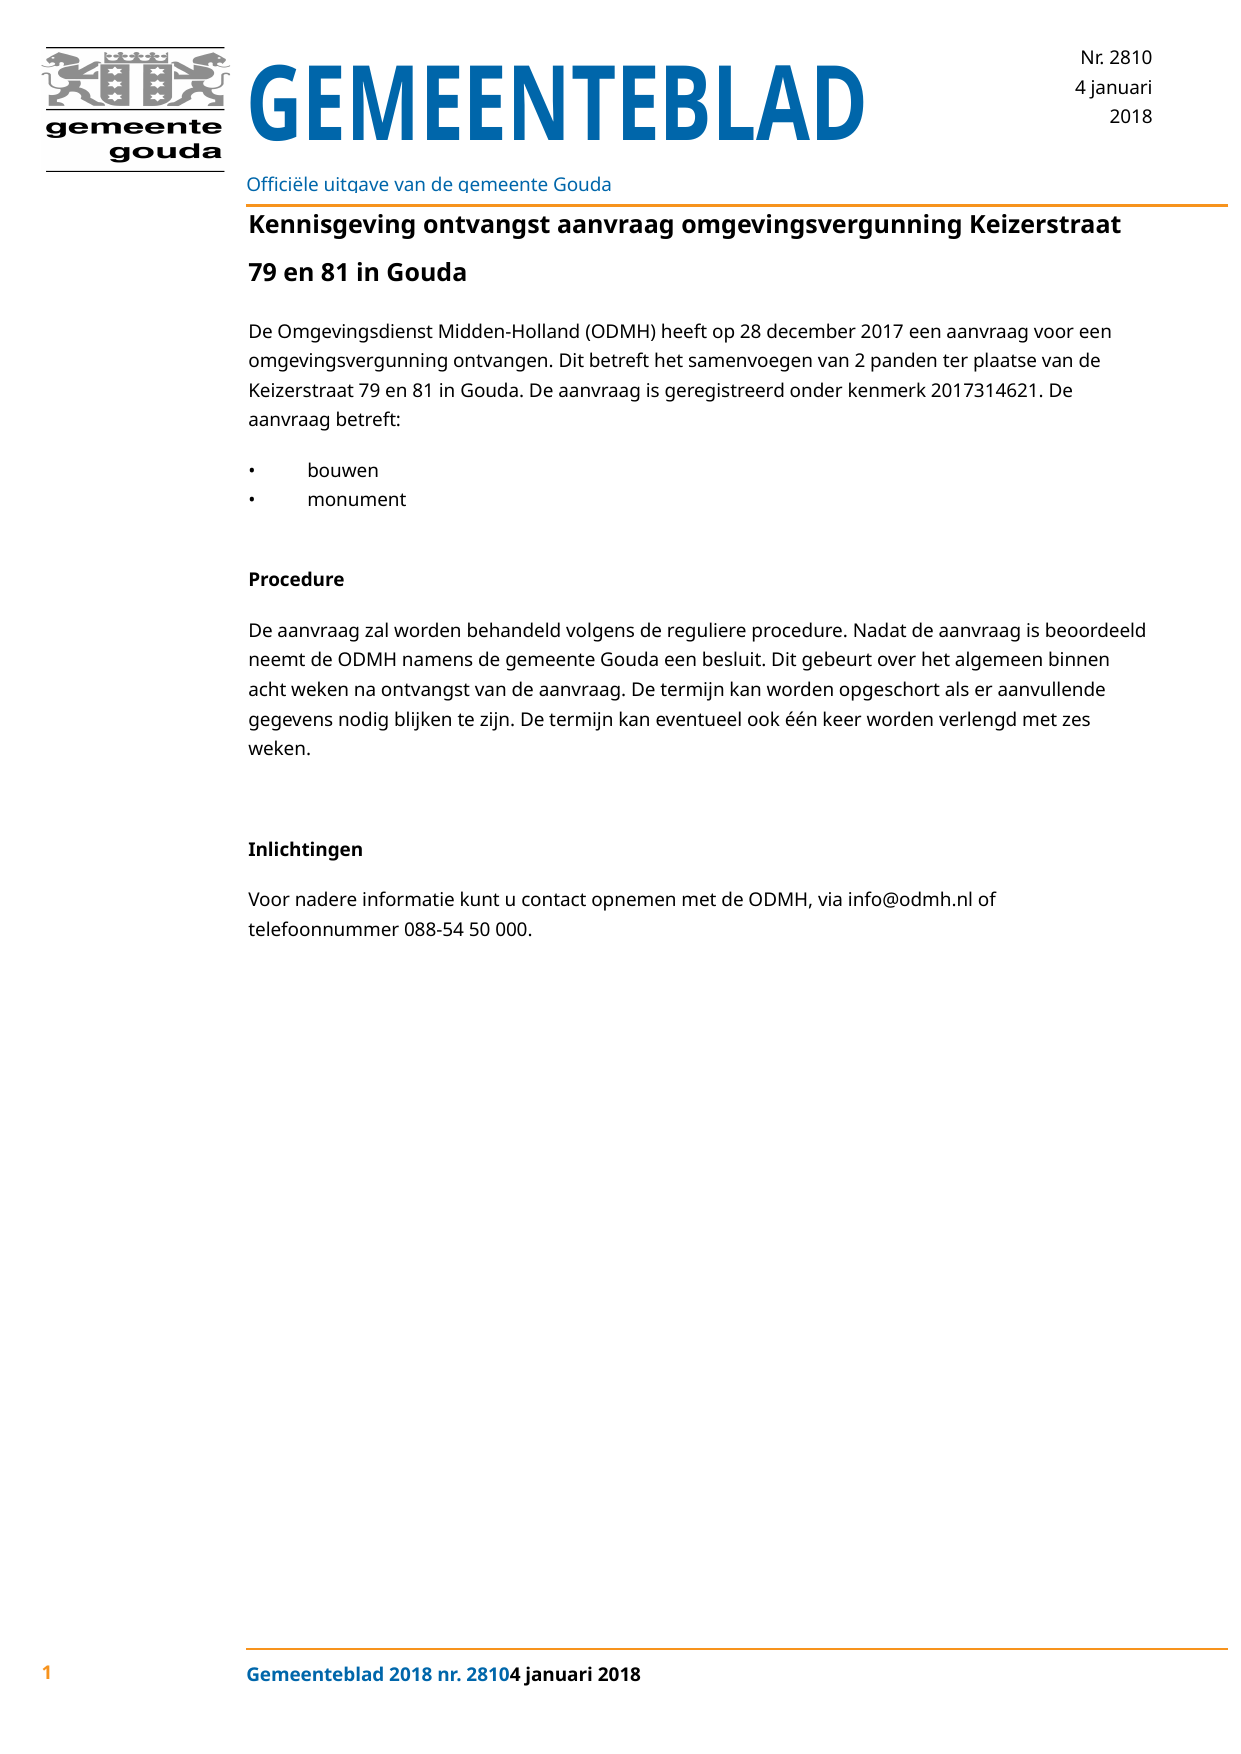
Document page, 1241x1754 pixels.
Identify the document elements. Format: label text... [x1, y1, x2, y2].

text De Omgevingsdienst Midden-Holland (ODMH) heeft op 28 december 2017 een aanvraag voor een omgevingsvergunning ontvangen. Dit betreft het samenvoegen van 2 panden ter plaatse van de Keizerstraat 79 en 81 in Gouda. De aanvraag is geregistreerd onder kenmerk 2017314621. De aanvraag betreft: [248, 318, 1152, 432]
text Procedure [248, 567, 1152, 592]
picture [41, 47, 231, 172]
list monument [248, 487, 1152, 512]
text Kennisgeving ontvangst aanvraag omgevingsvergunning Keizerstraat 79 en 81 in Gouda [248, 207, 1152, 288]
text Inlichtingen [248, 836, 1152, 862]
text De aanvraag zal worden behandeld volgens de reguliere procedure. Nadat de aanvraag is beoordeeld neemt de ODMH namens de gemeente Gouda een besluit. Dit gebeurt over het algemeen binnen acht weken na ontvangst van de aanvraag. De termijn kan worden opgeschort als er aanvullende gegevens nodig blijken te zijn. De termijn kan eventueel ook één keer worden verlengd met zes weken. [248, 617, 1152, 761]
text Voor nadere informatie kunt u contact opnemen met de ODMH, via info@odmh.nl of telefoonnummer 088-54 50 000. [248, 887, 1152, 942]
list bouwen [248, 457, 1152, 483]
